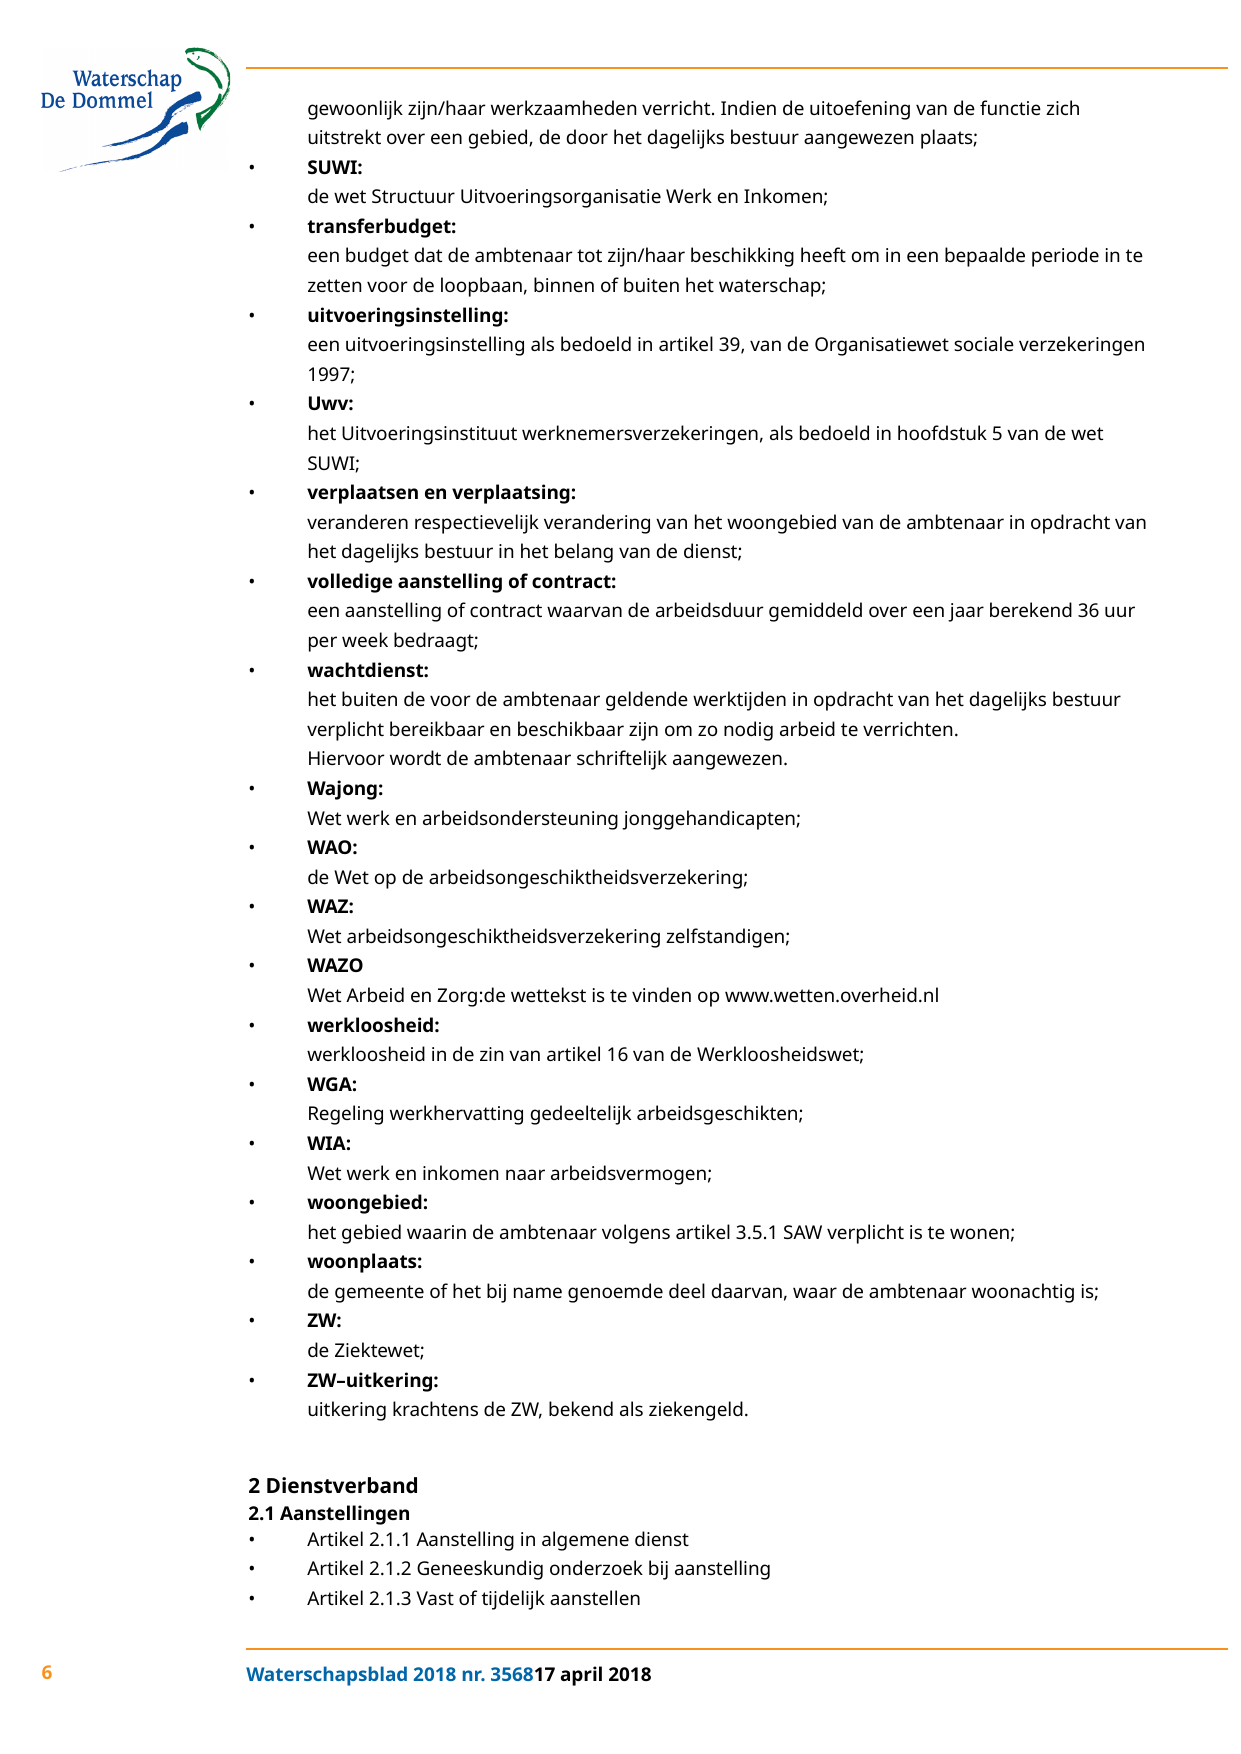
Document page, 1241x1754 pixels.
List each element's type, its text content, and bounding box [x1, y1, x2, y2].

list Regeling werkhervatting gedeeltelijk arbeidsgeschikten; [248, 1101, 1152, 1126]
list een budget dat de ambtenaar tot zijn/haar beschikking heeft om in een bepaalde periode in te zetten voor de loopbaan, binnen of buiten het waterschap; [248, 243, 1152, 298]
list Uwv: [248, 391, 1152, 416]
list de gemeente of het bij name genoemde deel daarvan, waar de ambtenaar woonachtig is; [248, 1278, 1152, 1304]
list uitvoeringsinstelling: [248, 302, 1152, 328]
list WAZO [248, 953, 1152, 978]
list gewoonlijk zijn/haar werkzaamheden verricht. Indien de uitoefening van de functie zich uitstrekt over een gebied, de door het dagelijks bestuur aangewezen plaats; [248, 95, 1152, 150]
list Artikel 2.1.3 Vast of tijdelijk aanstellen [248, 1585, 1152, 1611]
list Wet werk en arbeidsondersteuning jonggehandicapten; [248, 805, 1152, 831]
list woonplaats: [248, 1248, 1152, 1274]
list de wet Structuur Uitvoeringsorganisatie Werk en Inkomen; [248, 183, 1152, 209]
list het Uitvoeringsinstituut werknemersverzekeringen, als bedoeld in hoofdstuk 5 van de wet SUWI; [248, 420, 1152, 476]
list WAZ: [248, 893, 1152, 919]
list een aanstelling of contract waarvan de arbeidsduur gemiddeld over een jaar berekend 36 uur per week bedraagt; [248, 598, 1152, 653]
list transferbudget: [248, 213, 1152, 239]
list Hiervoor wordt de ambtenaar schriftelijk aangewezen. [248, 746, 1152, 771]
list een uitvoeringsinstelling als bedoeld in artikel 39, van de Organisatiewet sociale verzekeringen 1997; [248, 331, 1152, 387]
list de Ziektewet; [248, 1337, 1152, 1363]
text 2 Dienstverband [248, 1472, 1152, 1500]
list WAO: [248, 834, 1152, 860]
list het buiten de voor de ambtenaar geldende werktijden in opdracht van het dagelijks bestuur verplicht bereikbaar en beschikbaar zijn om zo nodig arbeid te verrichten. [248, 686, 1152, 742]
list wachtdienst: [248, 657, 1152, 683]
list werkloosheid: [248, 1012, 1152, 1038]
list SUWI: [248, 154, 1152, 180]
list Wajong: [248, 775, 1152, 801]
list Wet Arbeid en Zorg:de wettekst is te vinden op www.wetten.overheid.nl [248, 982, 1152, 1008]
list de Wet op de arbeidsongeschiktheidsverzekering; [248, 864, 1152, 890]
list Wet arbeidsongeschiktheidsverzekering zelfstandigen; [248, 923, 1152, 949]
picture [41, 47, 231, 172]
list veranderen respectievelijk verandering van het woongebied van de ambtenaar in opdracht van het dagelijks bestuur in het belang van de dienst; [248, 509, 1152, 564]
list woongebied: [248, 1189, 1152, 1215]
list ZW: [248, 1308, 1152, 1333]
list ZW–uitkering: [248, 1367, 1152, 1393]
list Wet werk en inkomen naar arbeidsvermogen; [248, 1160, 1152, 1186]
list Artikel 2.1.1 Aanstelling in algemene dienst [248, 1526, 1152, 1552]
list het gebied waarin de ambtenaar volgens artikel 3.5.1 SAW verplicht is te wonen; [248, 1219, 1152, 1245]
list uitkering krachtens de ZW, bekend als ziekengeld. [248, 1396, 1152, 1422]
list WGA: [248, 1071, 1152, 1097]
list volledige aanstelling of contract: [248, 568, 1152, 594]
list WIA: [248, 1130, 1152, 1156]
list verplaatsen en verplaatsing: [248, 479, 1152, 505]
list werkloosheid in de zin van artikel 16 van de Werkloosheidswet; [248, 1041, 1152, 1067]
text 2.1 Aanstellingen [248, 1500, 1152, 1526]
list Artikel 2.1.2 Geneeskundig onderzoek bij aanstelling [248, 1555, 1152, 1581]
